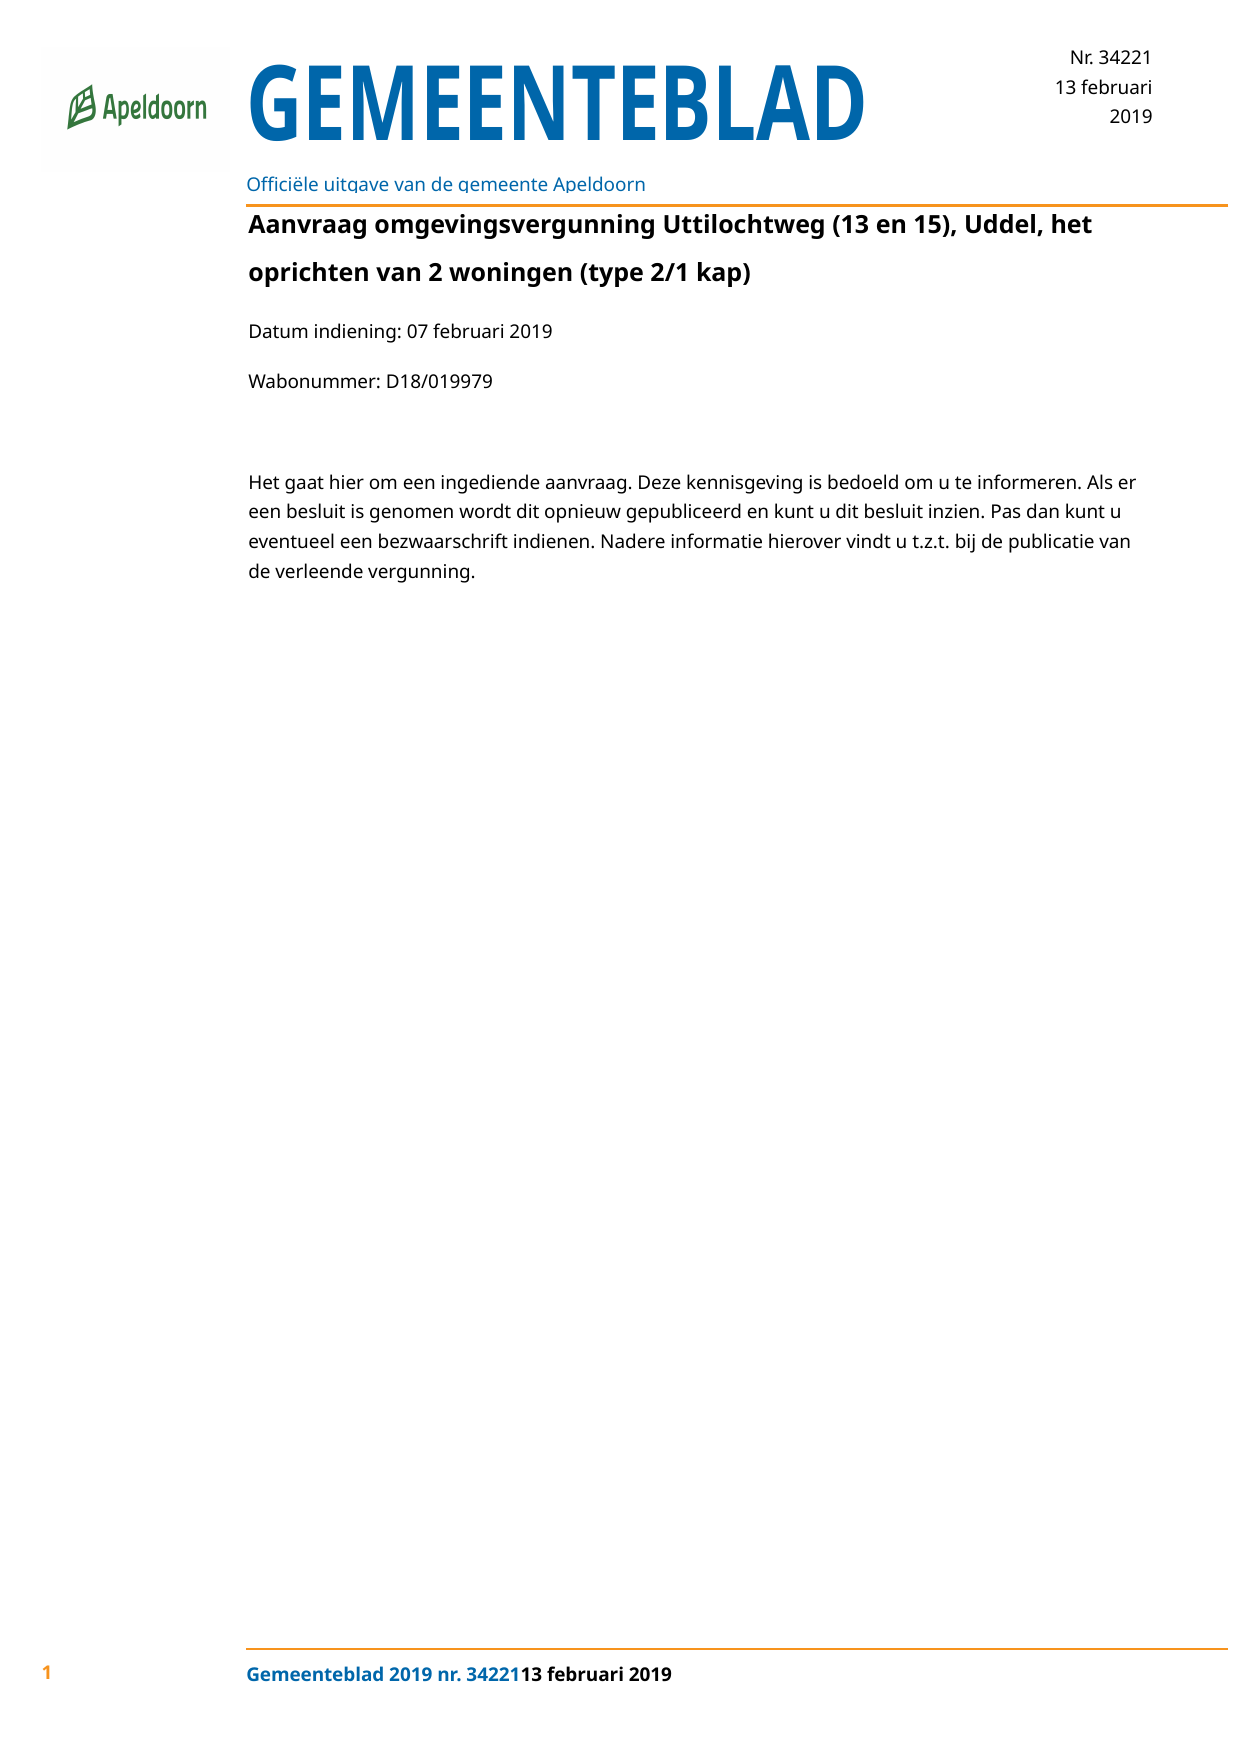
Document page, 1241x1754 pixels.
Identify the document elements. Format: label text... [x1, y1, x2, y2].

text Het gaat hier om een ingediende aanvraag. Deze kennisgeving is bedoeld om u te informeren. Als er een besluit is genomen wordt dit opnieuw gepubliceerd en kunt u dit besluit inzien. Pas dan kunt u eventueel een bezwaarschrift indienen. Nadere informatie hierover vindt u t.z.t. bij de publicatie van de verleende vergunning. [248, 469, 1152, 584]
text Datum indiening: 07 februari 2019 [248, 318, 1152, 344]
text Aanvraag omgevingsvergunning Uttilochtweg (13 en 15), Uddel, het oprichten van 2 woningen (type 2/1 kap) [248, 207, 1152, 288]
text Wabonummer: D18/019979 [248, 368, 1152, 394]
picture [41, 47, 231, 172]
